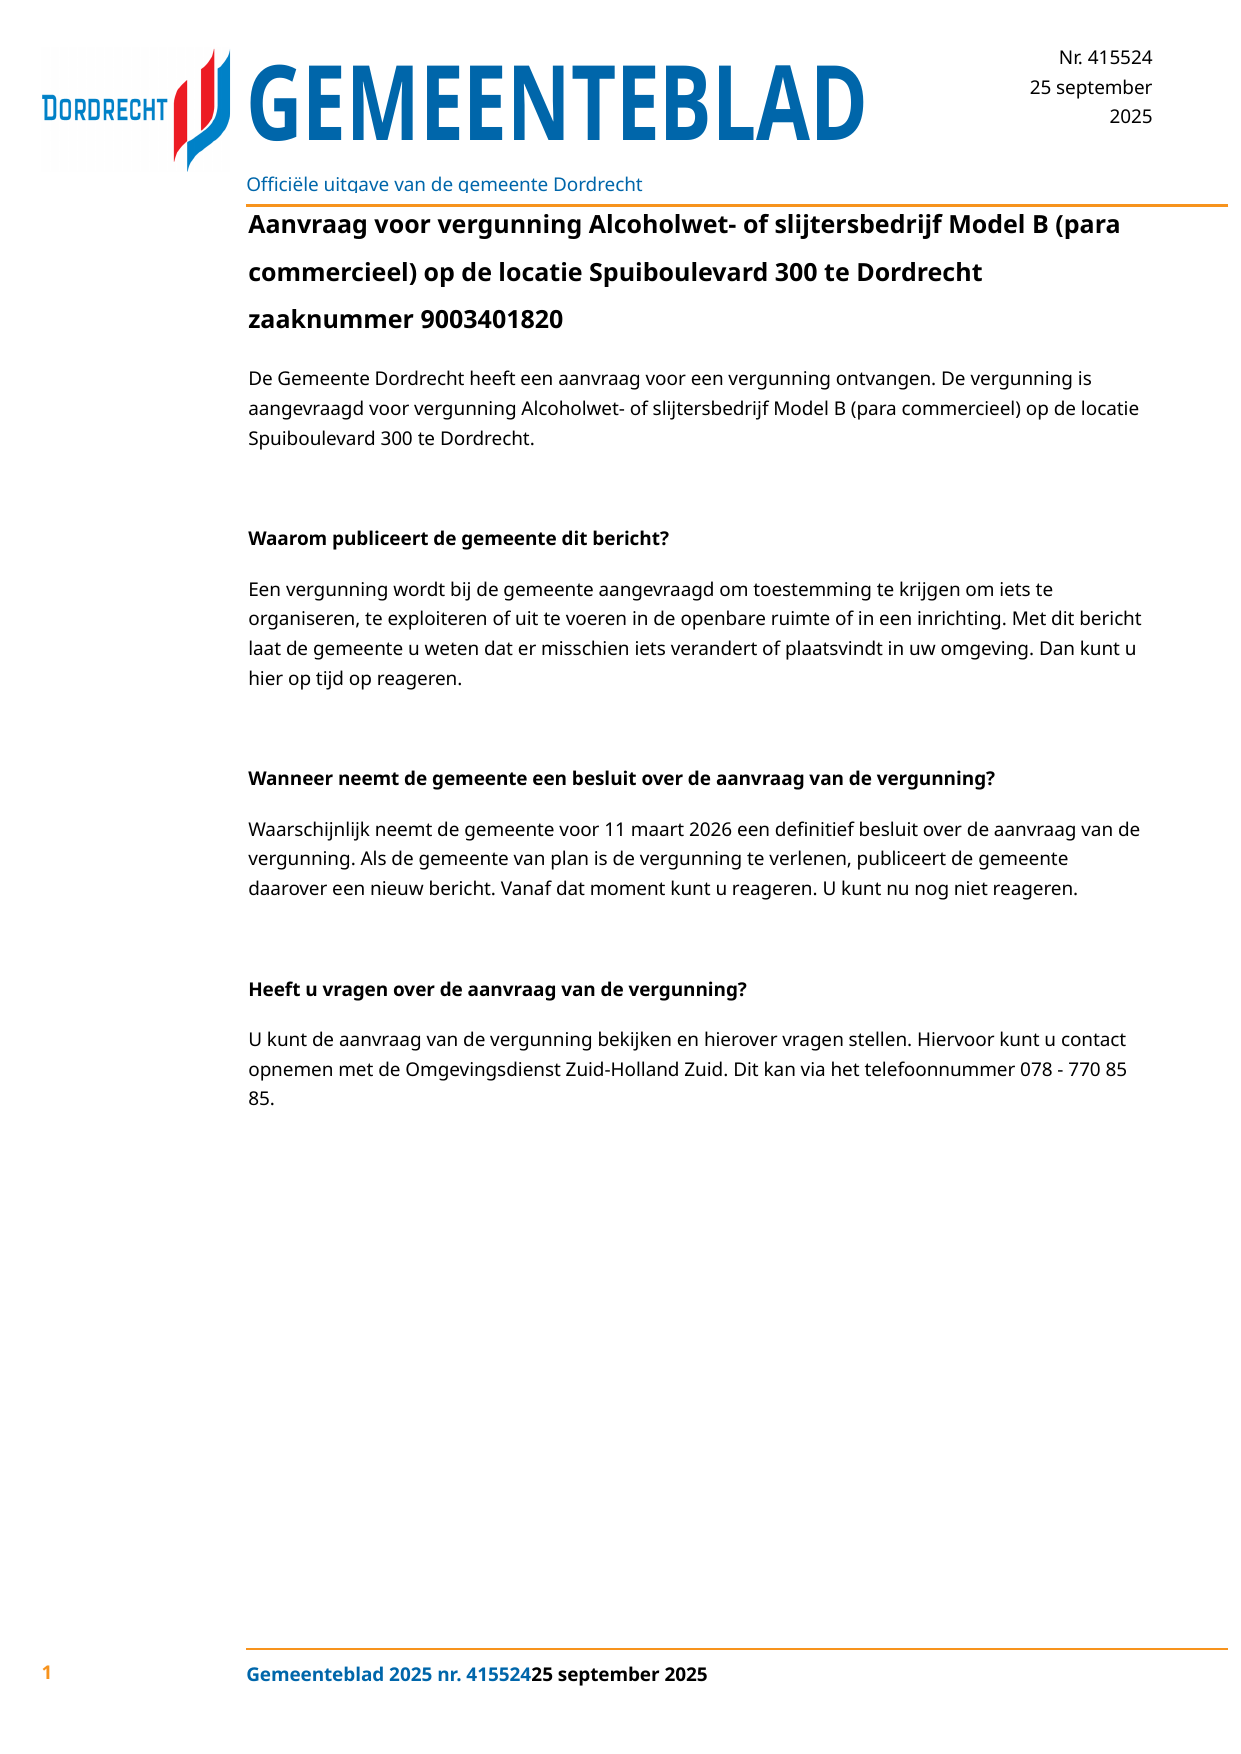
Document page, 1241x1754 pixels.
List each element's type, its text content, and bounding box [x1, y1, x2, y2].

picture [41, 47, 231, 172]
text U kunt de aanvraag van de vergunning bekijken en hierover vragen stellen. Hiervoor kunt u contact opnemen met de Omgevingsdienst Zuid-Holland Zuid. Dit kan via het telefoonnummer 078 - 770 85 85. [248, 1026, 1152, 1111]
text Wanneer neemt de gemeente een besluit over de aanvraag van de vergunning? [248, 766, 1152, 791]
text Heeft u vragen over de aanvraag van de vergunning? [248, 976, 1152, 1002]
text Waarom publiceert de gemeente dit bericht? [248, 526, 1152, 551]
text Een vergunning wordt bij de gemeente aangevraagd om toestemming te krijgen om iets te organiseren, te exploiteren of uit te voeren in de openbare ruimte of in een inrichting. Met dit bericht laat de gemeente u weten dat er misschien iets verandert of plaatsvindt in uw omgeving. Dan kunt u hier op tijd op reageren. [248, 576, 1152, 690]
text Waarschijnlijk neemt de gemeente voor 11 maart 2026 een definitief besluit over de aanvraag van de vergunning. Als de gemeente van plan is de vergunning te verlenen, publiceert de gemeente daarover een nieuw bericht. Vanaf dat moment kunt u reageren. U kunt nu nog niet reageren. [248, 816, 1152, 901]
text Aanvraag voor vergunning Alcoholwet- of slijtersbedrijf Model B (para commercieel) op de locatie Spuiboulevard 300 te Dordrecht zaaknummer 9003401820 [248, 207, 1152, 336]
text De Gemeente Dordrecht heeft een aanvraag voor een vergunning ontvangen. De vergunning is aangevraagd voor vergunning Alcoholwet- of slijtersbedrijf Model B (para commercieel) op de locatie Spuiboulevard 300 te Dordrecht. [248, 366, 1152, 450]
